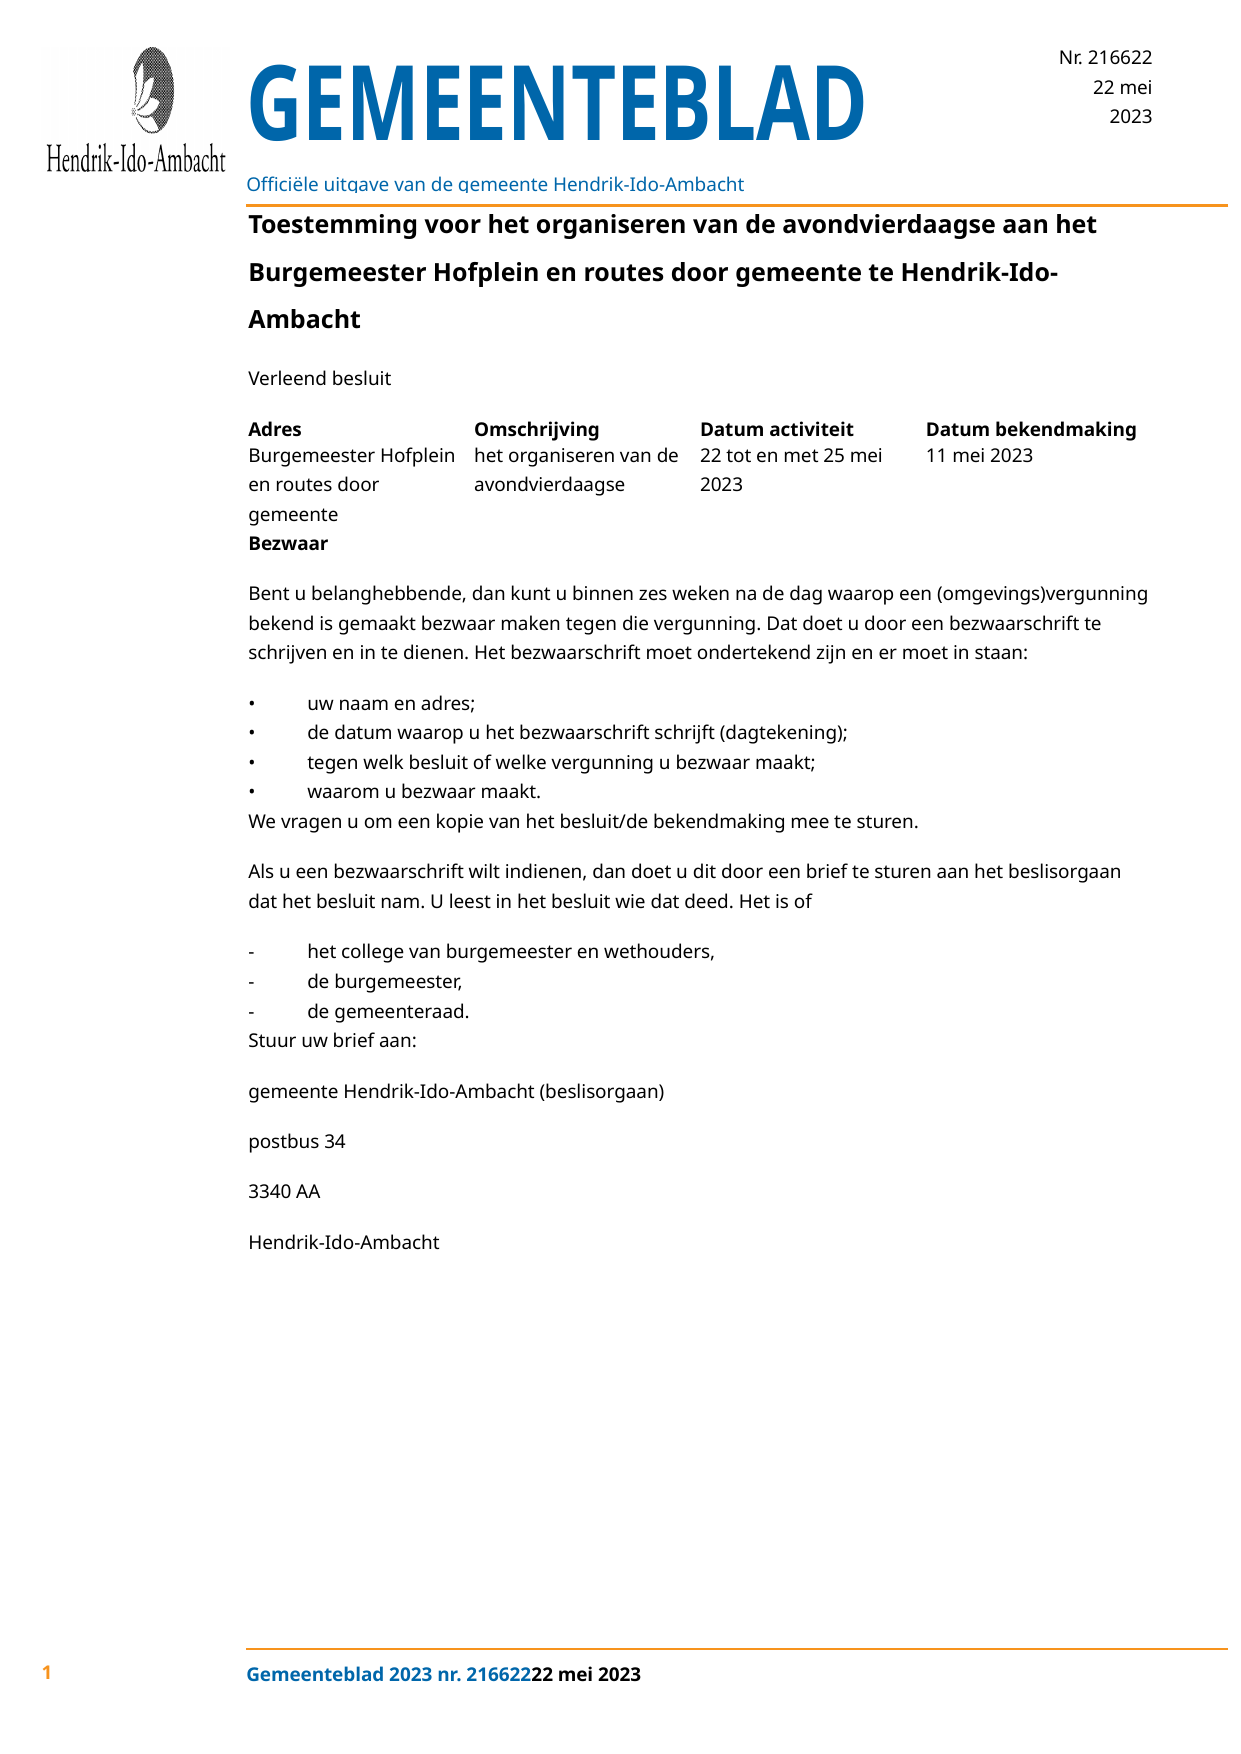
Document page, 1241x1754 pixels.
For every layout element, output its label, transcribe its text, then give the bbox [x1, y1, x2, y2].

text Bent u belanghebbende, dan kunt u binnen zes weken na de dag waarop een (omgevings)vergunning bekend is gemaakt bezwaar maken tegen die vergunning. Dat doet u door een bezwaarschrift te schrijven en in te dienen. Het bezwaarschrift moet ondertekend zijn en er moet in staan: [248, 580, 1152, 665]
list uw naam en adres; [248, 690, 1152, 716]
text gemeente Hendrik-Ido-Ambacht (beslisorgaan) [248, 1078, 1152, 1103]
text Als u een bezwaarschrift wilt indienen, dan doet u dit door een brief te sturen aan het beslisorgaan dat het besluit nam. U leest in het besluit wie dat deed. Het is of [248, 859, 1152, 914]
table_header Datum bekendmaking [926, 416, 1152, 442]
text 3340 AA [248, 1179, 1152, 1204]
table_cell Burgemeester Hofplein en routes door gemeente [248, 442, 474, 527]
table_header Adres [248, 416, 474, 442]
list de gemeenteraad. [248, 998, 1152, 1023]
list waarom u bezwaar maakt. [248, 779, 1152, 804]
table_header Datum activiteit [700, 416, 926, 442]
text Toestemming voor het organiseren van de avondvierdaagse aan het Burgemeester Hofplein en routes door gemeente te Hendrik-Ido-Ambacht [248, 207, 1152, 336]
table_header Omschrijving [474, 416, 700, 442]
list de burgemeester, [248, 968, 1152, 994]
text Stuur uw brief aan: [248, 1027, 1152, 1053]
table_cell 11 mei 2023 [926, 442, 1152, 527]
text Hendrik-Ido-Ambacht [248, 1229, 1152, 1255]
picture [41, 47, 231, 172]
list tegen welk besluit of welke vergunning u bezwaar maakt; [248, 749, 1152, 775]
list het college van burgemeester en wethouders, [248, 939, 1152, 964]
list de datum waarop u het bezwaarschrift schrijft (dagtekening); [248, 719, 1152, 745]
text Verleend besluit [248, 366, 1152, 391]
text We vragen u om een kopie van het besluit/de bekendmaking mee te sturen. [248, 808, 1152, 834]
text postbus 34 [248, 1128, 1152, 1154]
table_cell 22 tot en met 25 mei 2023 [700, 442, 926, 527]
text Bezwaar [248, 530, 1152, 556]
table_cell het organiseren van de avondvierdaagse [474, 442, 700, 527]
